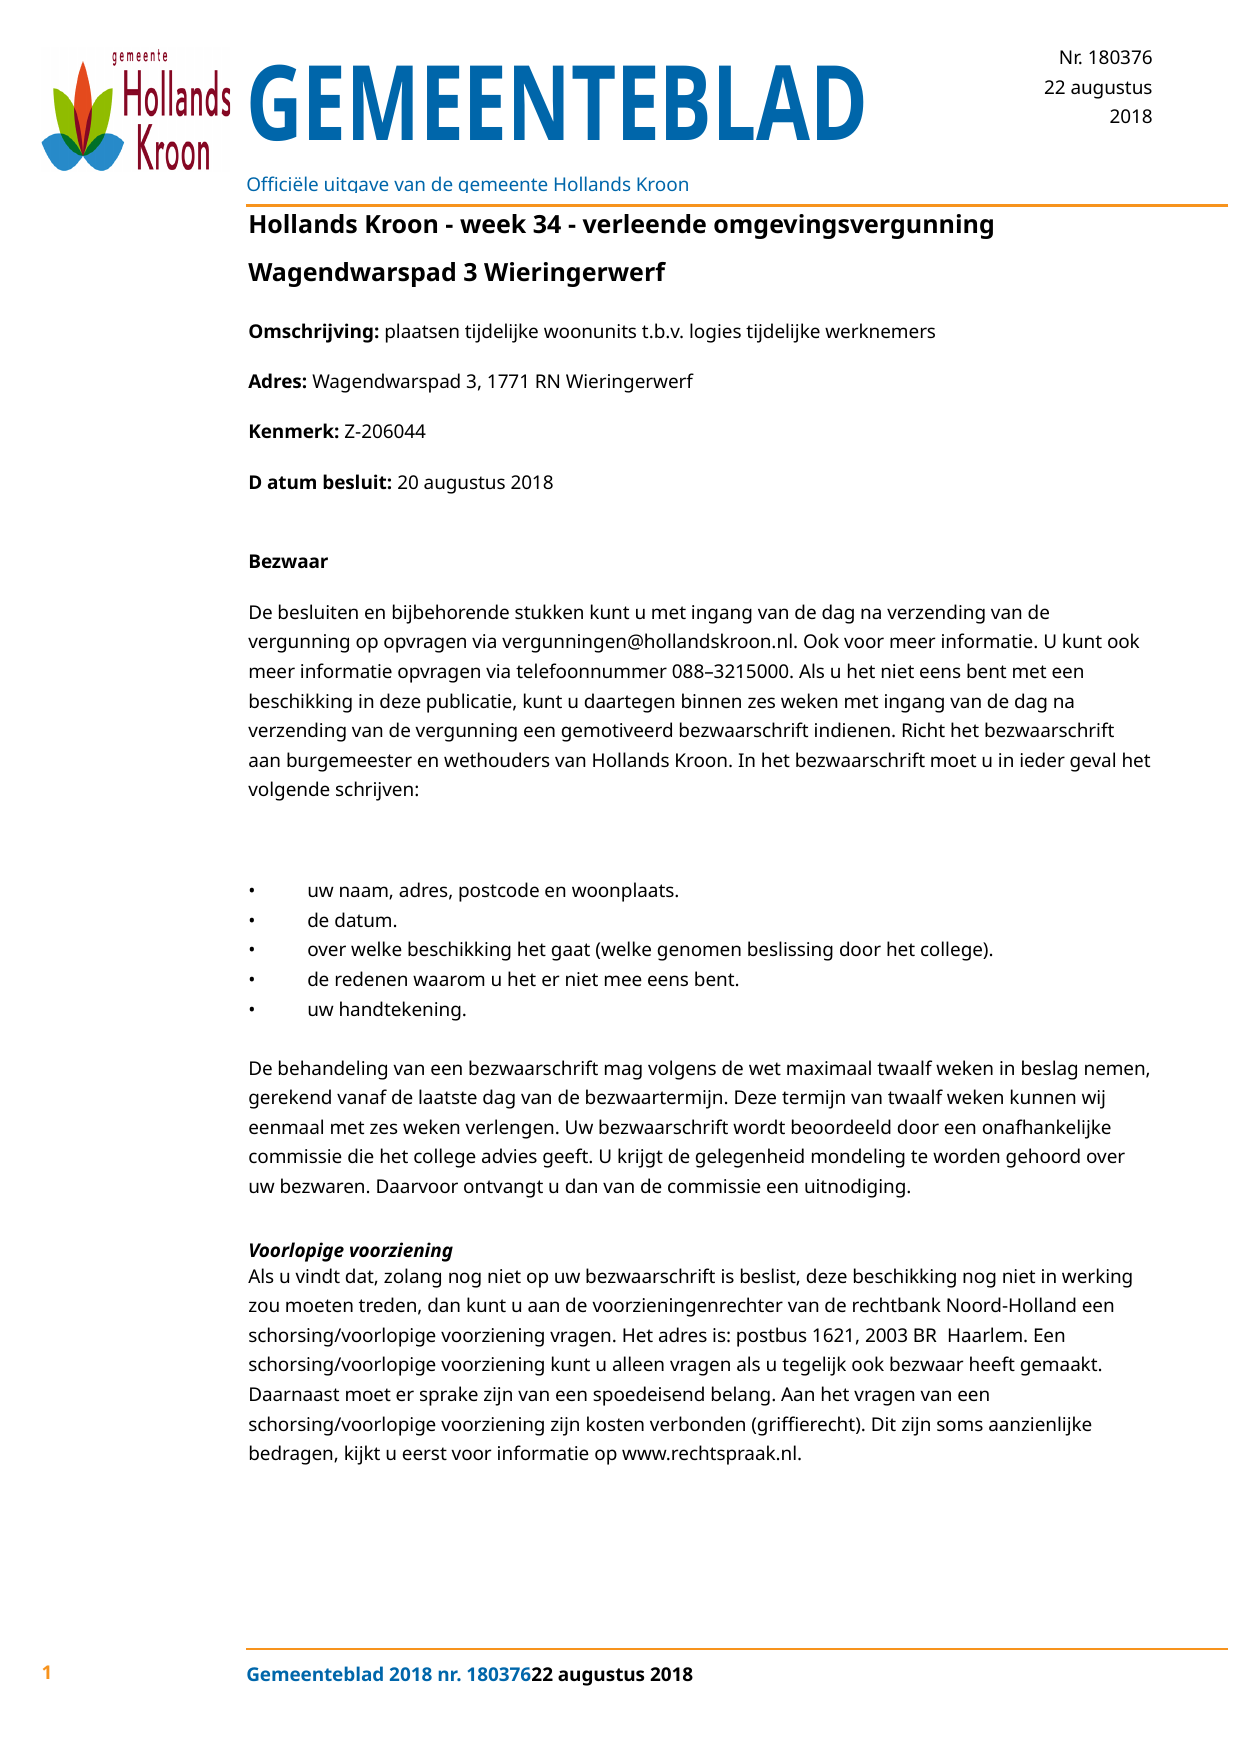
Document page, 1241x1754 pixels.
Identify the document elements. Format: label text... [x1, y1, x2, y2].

text De behandeling van een bezwaarschrift mag volgens de wet maximaal twaalf weken in beslag nemen, gerekend vanaf de laatste dag van de bezwaartermijn. Deze termijn van twaalf weken kunnen wij eenmaal met zes weken verlengen. Uw bezwaarschrift wordt beoordeeld door een onafhankelijke commissie die het college advies geeft. U krijgt de gelegenheid mondeling te worden gehoord over uw bezwaren. Daarvoor ontvangt u dan van de commissie een uitnodiging. [248, 1055, 1152, 1199]
list over welke beschikking het gaat (welke genomen beslissing door het college). [248, 937, 1152, 962]
table_header D atum besluit: 20 augustus 2018 [248, 469, 700, 495]
text Bezwaar [248, 549, 1152, 574]
text Kenmerk: Z-206044 [248, 419, 1152, 444]
list uw naam, adres, postcode en woonplaats. [248, 877, 1152, 903]
list uw handtekening. [248, 996, 1152, 1021]
text De besluiten en bijbehorende stukken kunt u met ingang van de dag na verzending van de vergunning op opvragen via vergunningen@hollandskroon.nl. Ook voor meer informatie. U kunt ook meer informatie opvragen via telefoonnummer 088–3215000. Als u het niet eens bent met een beschikking in deze publicatie, kunt u daartegen binnen zes weken met ingang van de dag na verzending van de vergunning een gemotiveerd bezwaarschrift indienen. Richt het bezwaarschrift aan burgemeester en wethouders van Hollands Kroon. In het bezwaarschrift moet u in ieder geval het volgende schrijven: [248, 599, 1152, 802]
list de datum. [248, 907, 1152, 933]
list de redenen waarom u het er niet mee eens bent. [248, 966, 1152, 992]
text Hollands Kroon - week 34 - verleende omgevingsvergunning Wagendwarspad 3 Wieringerwerf [248, 207, 1152, 288]
text Adres: Wagendwarspad 3, 1771 RN Wieringerwerf [248, 368, 1152, 394]
text Omschrijving: plaatsen tijdelijke woonunits t.b.v. logies tijdelijke werknemers [248, 318, 1152, 344]
text Voorlopige voorziening [248, 1237, 1152, 1263]
picture [41, 47, 231, 172]
table_header [700, 469, 1152, 495]
text Als u vindt dat, zolang nog niet op uw bezwaarschrift is beslist, deze beschikking nog niet in werking zou moeten treden, dan kunt u aan de voorzieningenrechter van de rechtbank Noord-Holland een schorsing/voorlopige voorziening vragen. Het adres is: postbus 1621, 2003 BR Haarlem. Een schorsing/voorlopige voorziening kunt u alleen vragen als u tegelijk ook bezwaar heeft gemaakt. Daarnaast moet er sprake zijn van een spoedeisend belang. Aan het vragen van een schorsing/voorlopige voorziening zijn kosten verbonden (griffierecht). Dit zijn soms aanzienlijke bedragen, kijkt u eerst voor informatie op www.rechtspraak.nl. [248, 1263, 1152, 1466]
